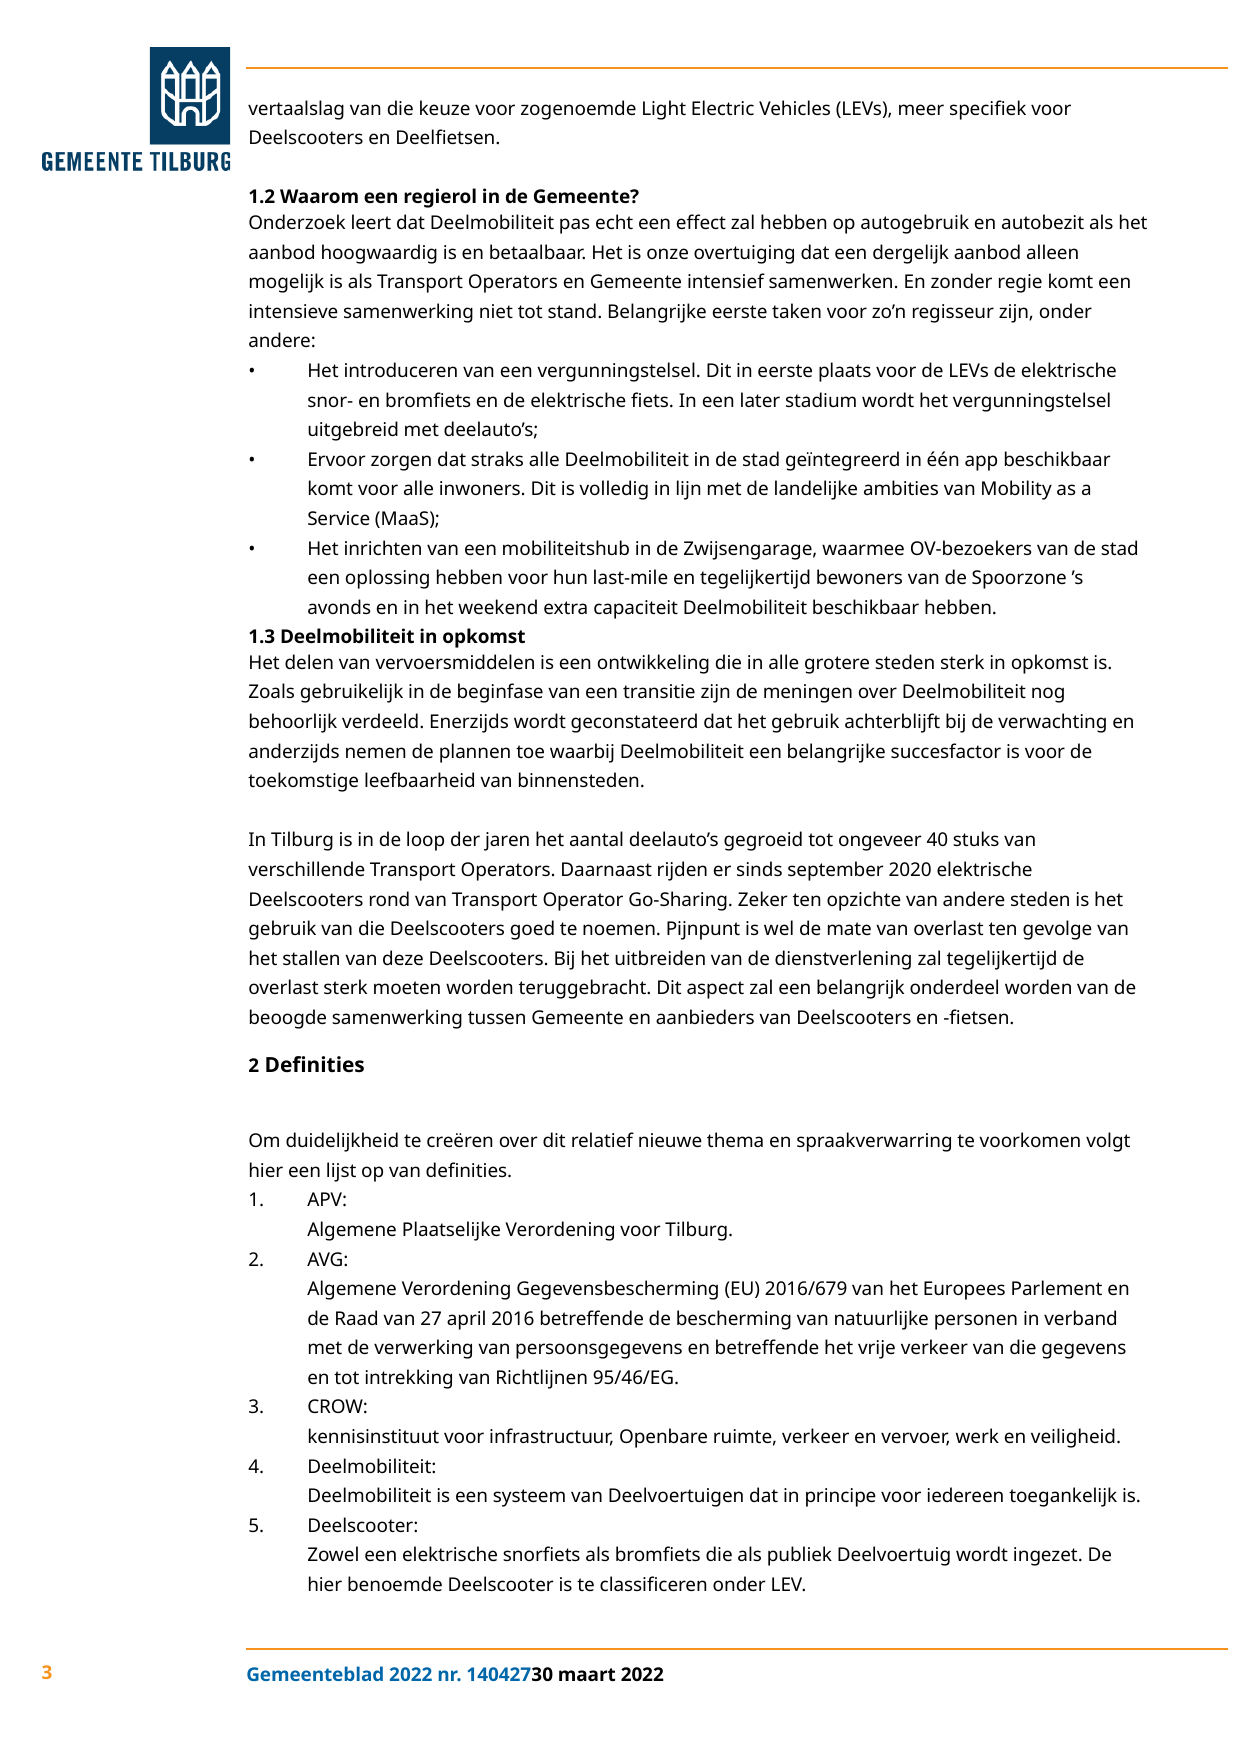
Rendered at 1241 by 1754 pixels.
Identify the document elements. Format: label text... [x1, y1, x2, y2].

list kennisinstituut voor infrastructuur, Openbare ruimte, verkeer en vervoer, werk en veiligheid. [248, 1423, 1152, 1449]
list Deelmobiliteit: [248, 1453, 1152, 1479]
text 2 Definities [248, 1050, 1152, 1078]
list Algemene Plaatselijke Verordening voor Tilburg. [248, 1216, 1152, 1242]
text 1.3 Deelmobiliteit in opkomst [248, 623, 1152, 649]
list Het introduceren van een vergunningstelsel. Dit in eerste plaats voor de LEVs de elektrische snor- en bromfiets en de elektrische fiets. In een later stadium wordt het vergunningstelsel uitgebreid met deelauto’s; [248, 357, 1152, 442]
picture [41, 47, 231, 172]
list APV: [248, 1187, 1152, 1212]
list AVG: [248, 1246, 1152, 1272]
text 1.2 Waarom een regierol in de Gemeente? [248, 183, 1152, 209]
list Zowel een elektrische snorfiets als bromfiets die als publiek Deelvoertuig wordt ingezet. De hier benoemde Deelscooter is te classificeren onder LEV. [248, 1542, 1152, 1597]
text vertaalslag van die keuze voor zogenoemde Light Electric Vehicles (LEVs), meer specifiek voor Deelscooters en Deelfietsen. [248, 95, 1152, 150]
text In Tilburg is in de loop der jaren het aantal deelauto’s gegroeid tot ongeveer 40 stuks van verschillende Transport Operators. Daarnaast rijden er sinds september 2020 elektrische Deelscooters rond van Transport Operator Go-Sharing. Zeker ten opzichte van andere steden is het gebruik van die Deelscooters goed te noemen. Pijnpunt is wel de mate van overlast ten gevolge van het stallen van deze Deelscooters. Bij het uitbreiden van de dienstverlening zal tegelijkertijd de overlast sterk moeten worden teruggebracht. Dit aspect zal een belangrijk onderdeel worden van de beoogde samenwerking tussen Gemeente en aanbieders van Deelscooters en -fietsen. [248, 827, 1152, 1030]
text Het delen van vervoersmiddelen is een ontwikkeling die in alle grotere steden sterk in opkomst is. Zoals gebruikelijk in de beginfase van een transitie zijn de meningen over Deelmobiliteit nog behoorlijk verdeeld. Enerzijds wordt geconstateerd dat het gebruik achterblijft bij de verwachting en anderzijds nemen de plannen toe waarbij Deelmobiliteit een belangrijke succesfactor is voor de toekomstige leefbaarheid van binnensteden. [248, 649, 1152, 793]
list Deelmobiliteit is een systeem van Deelvoertuigen dat in principe voor iedereen toegankelijk is. [248, 1482, 1152, 1508]
text Onderzoek leert dat Deelmobiliteit pas echt een effect zal hebben op autogebruik en autobezit als het aanbod hoogwaardig is en betaalbaar. Het is onze overtuiging dat een dergelijk aanbod alleen mogelijk is als Transport Operators en Gemeente intensief samenwerken. En zonder regie komt een intensieve samenwerking niet tot stand. Belangrijke eerste taken voor zo’n regisseur zijn, onder andere: [248, 209, 1152, 353]
list Ervoor zorgen dat straks alle Deelmobiliteit in de stad geïntegreerd in één app beschikbaar komt voor alle inwoners. Dit is volledig in lijn met de landelijke ambities van Mobility as a Service (MaaS); [248, 446, 1152, 531]
list Deelscooter: [248, 1512, 1152, 1538]
list Het inrichten van een mobiliteitshub in de Zwijsengarage, waarmee OV-bezoekers van de stad een oplossing hebben voor hun last-mile en tegelijkertijd bewoners van de Spoorzone ’s avonds en in het weekend extra capaciteit Deelmobiliteit beschikbaar hebben. [248, 535, 1152, 619]
list Algemene Verordening Gegevensbescherming (EU) 2016/679 van het Europees Parlement en de Raad van 27 april 2016 betreffende de bescherming van natuurlijke personen in verband met de verwerking van persoonsgegevens en betreffende het vrije verkeer van die gegevens en tot intrekking van Richtlijnen 95/46/EG. [248, 1275, 1152, 1390]
text Om duidelijkheid te creëren over dit relatief nieuwe thema en spraakverwarring te voorkomen volgt hier een lijst op van definities. [248, 1127, 1152, 1183]
list CROW: [248, 1394, 1152, 1419]
